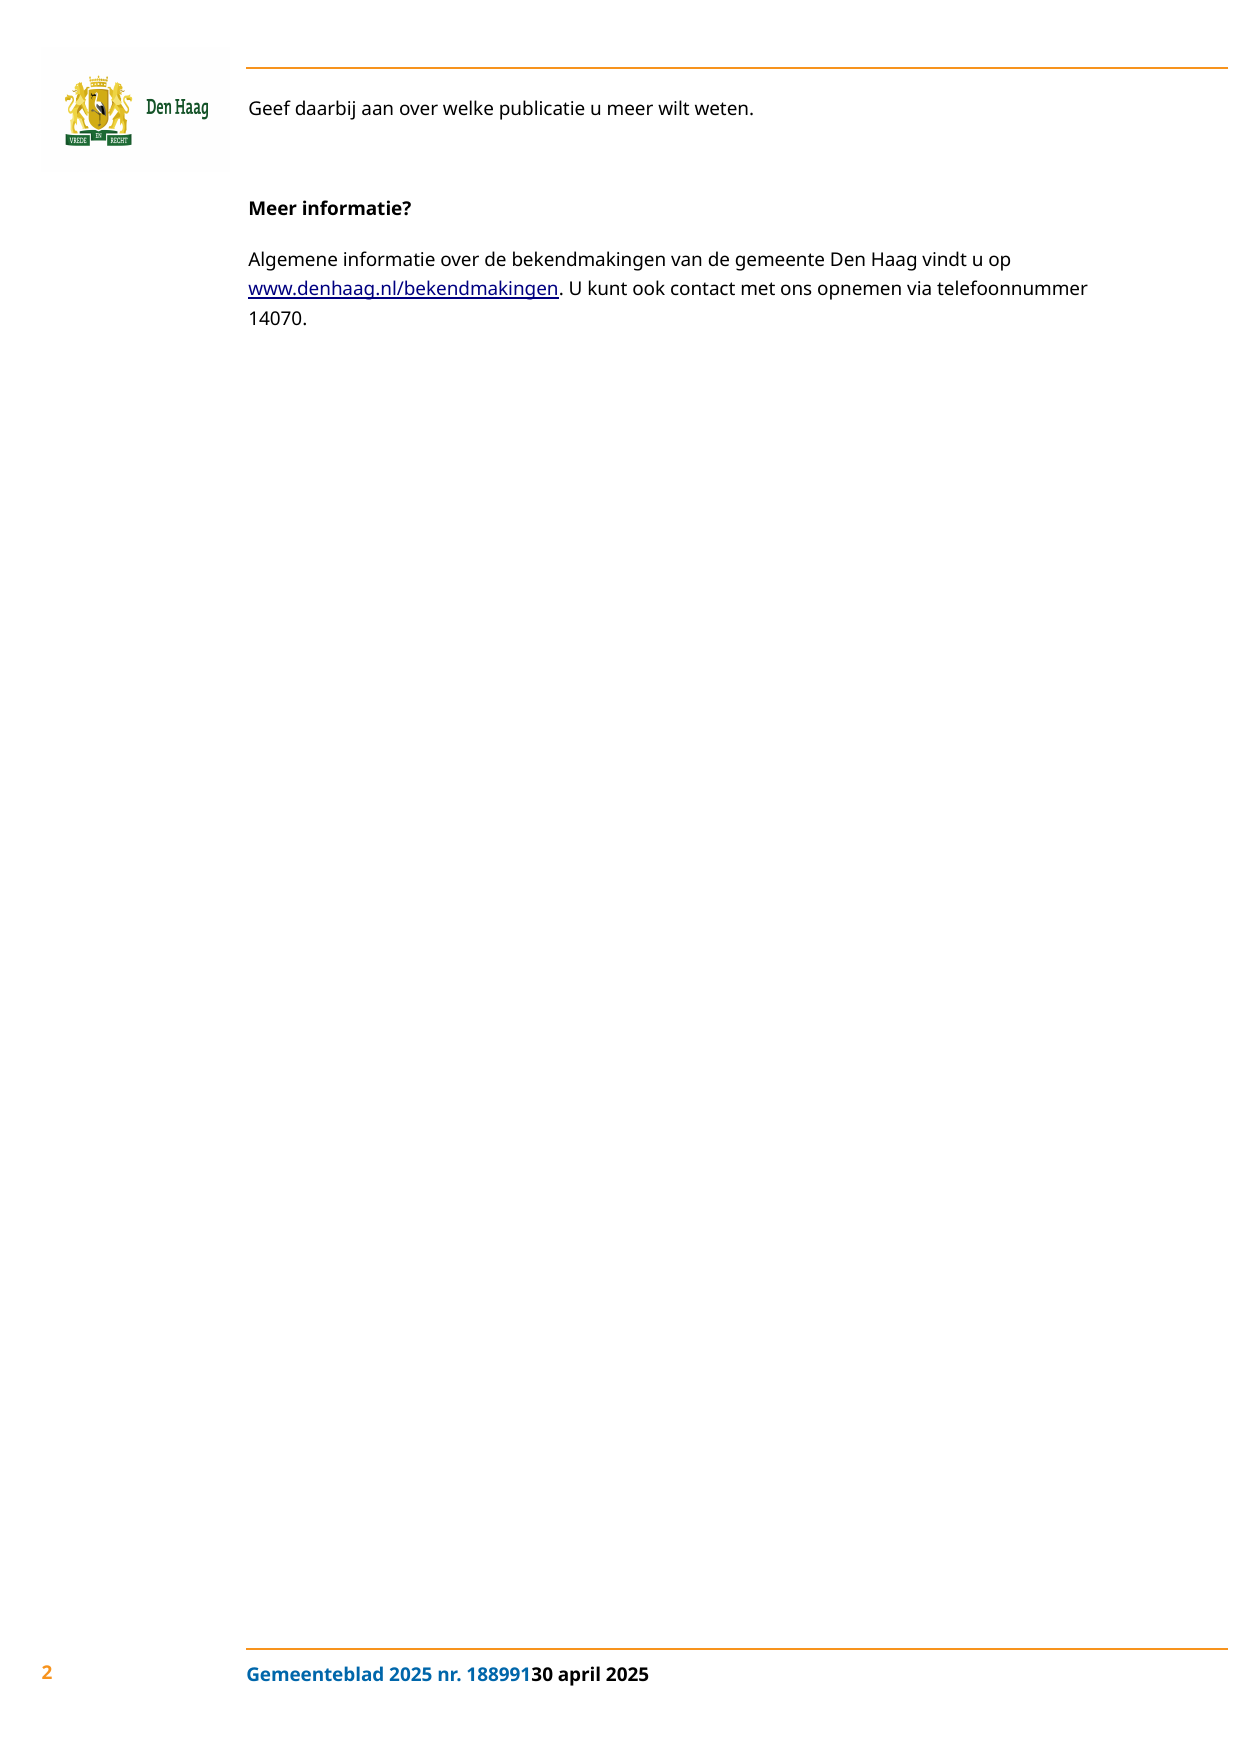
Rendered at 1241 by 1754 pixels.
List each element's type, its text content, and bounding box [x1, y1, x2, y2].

text Geef daarbij aan over welke publicatie u meer wilt weten. [248, 95, 1152, 121]
text Meer informatie? [248, 196, 1152, 221]
text Algemene informatie over de bekendmakingen van de gemeente Den Haag vindt u op www.denhaag.nl/bekendmakingen. U kunt ook contact met ons opnemen via telefoonnummer 14070. [248, 246, 1152, 331]
picture [41, 47, 231, 172]
